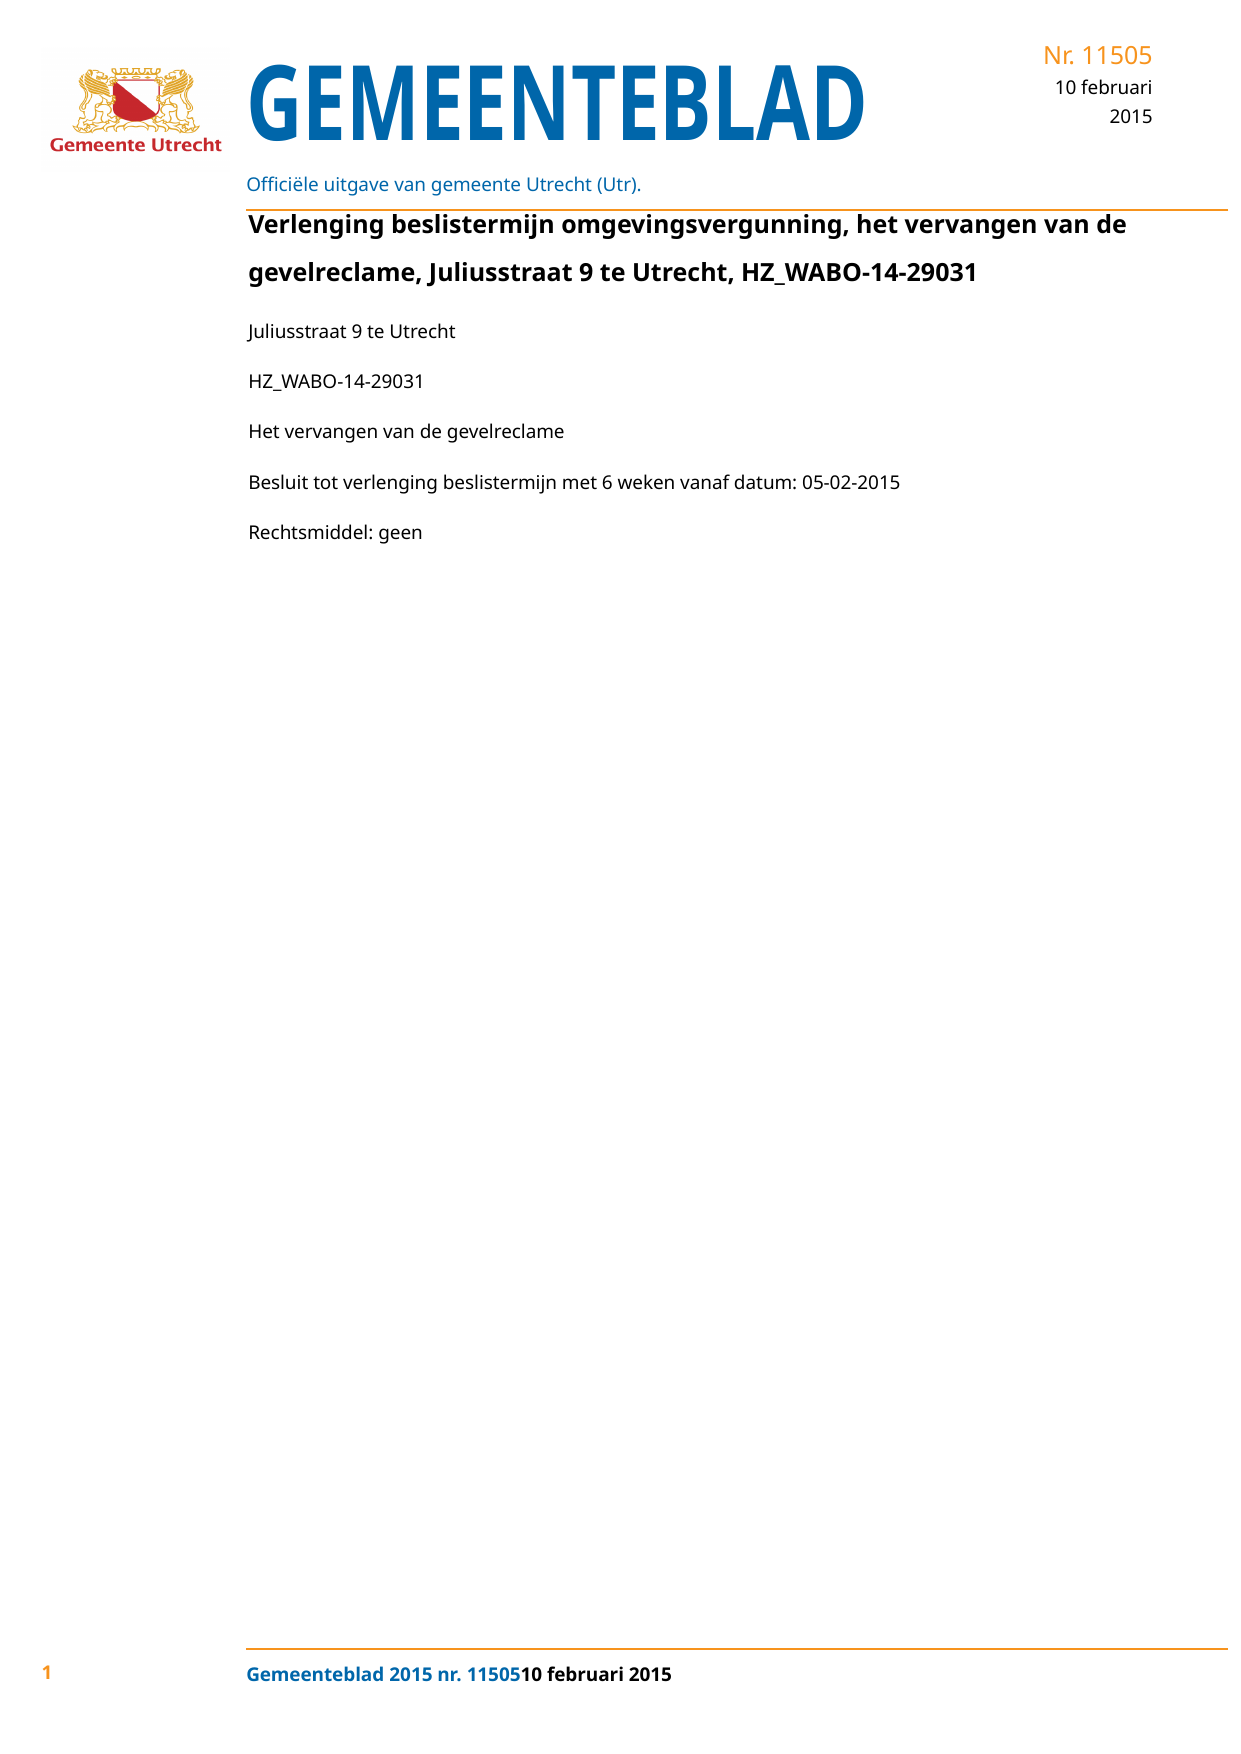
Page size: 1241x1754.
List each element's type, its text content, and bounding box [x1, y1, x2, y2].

text Verlenging beslistermijn omgevingsvergunning, het vervangen van de gevelreclame, Juliusstraat 9 te Utrecht, HZ_WABO-14-29031 [248, 211, 1152, 288]
text Juliusstraat 9 te Utrecht [248, 318, 1152, 344]
text HZ_WABO-14-29031 [248, 368, 1152, 394]
text Rechtsmiddel: geen [248, 519, 1152, 545]
text Besluit tot verlenging beslistermijn met 6 weken vanaf datum: 05-02-2015 [248, 469, 1152, 495]
text Het vervangen van de gevelreclame [248, 419, 1152, 444]
picture [41, 47, 231, 172]
